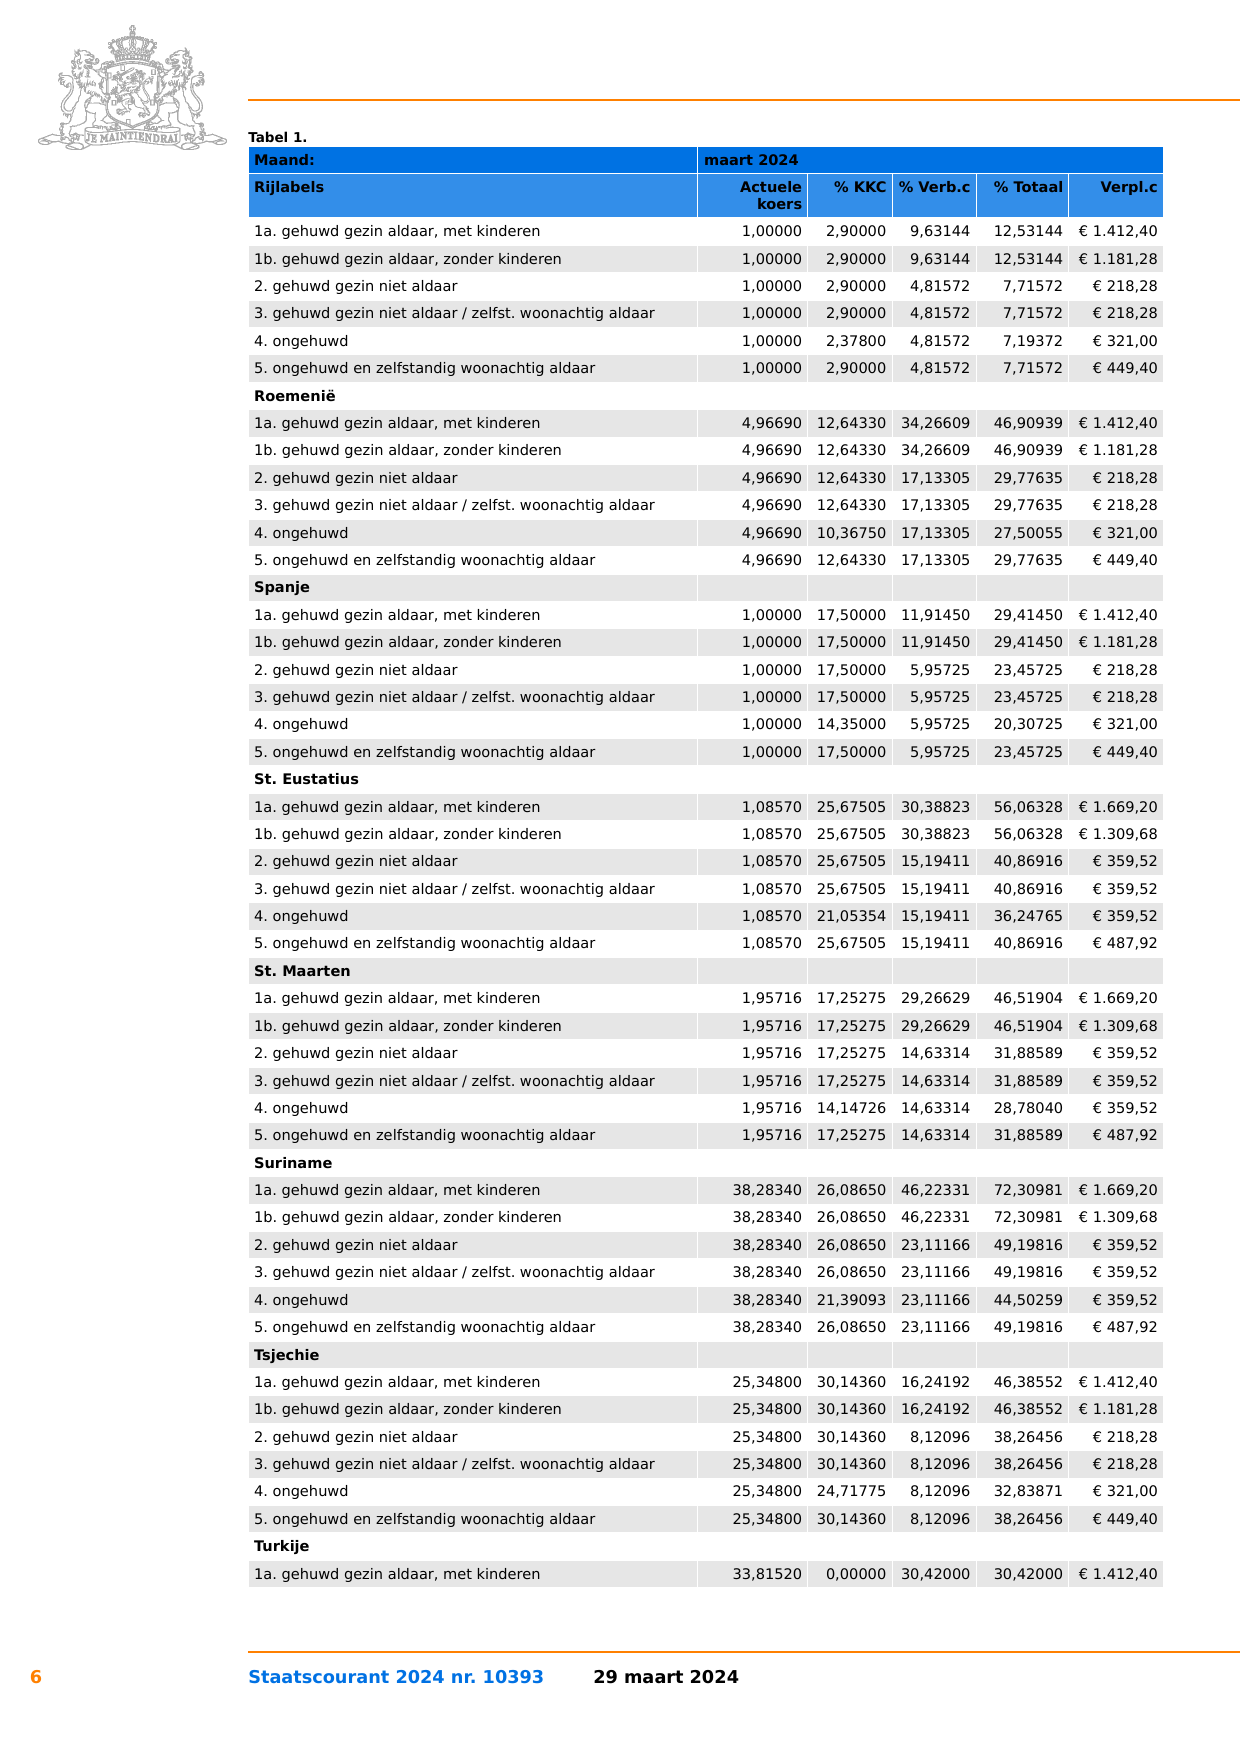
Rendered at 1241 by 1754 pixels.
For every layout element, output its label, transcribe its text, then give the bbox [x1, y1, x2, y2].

table_cell [698, 1342, 807, 1368]
table_cell 26,08650 [808, 1205, 892, 1231]
table_cell 4,96690 [698, 438, 807, 464]
table_cell 17,50000 [808, 629, 892, 656]
table_cell € 1.412,40 [1069, 1561, 1163, 1587]
table_cell 2. gehuwd gezin niet aldaar [249, 1232, 697, 1258]
table_cell 1b. gehuwd gezin aldaar, zonder kinderen [249, 1013, 697, 1039]
table_cell 5. ongehuwd en zelfstandig woonachtig aldaar [249, 1506, 697, 1532]
table_cell [893, 1150, 976, 1176]
table_cell 14,63314 [893, 1068, 976, 1094]
table_cell 25,34800 [698, 1369, 807, 1395]
table_cell 14,63314 [893, 1123, 976, 1149]
table_cell 1,00000 [698, 739, 807, 765]
table_cell 25,34800 [698, 1479, 807, 1505]
table_cell 2. gehuwd gezin niet aldaar [249, 465, 697, 491]
table_cell 72,30981 [977, 1205, 1068, 1231]
table_cell 5. ongehuwd en zelfstandig woonachtig aldaar [249, 739, 697, 765]
table_cell € 218,28 [1069, 1424, 1163, 1450]
table_cell 38,28340 [698, 1205, 807, 1231]
table_cell 4,96690 [698, 410, 807, 437]
table_cell 46,38552 [977, 1369, 1068, 1395]
table_cell € 1.309,68 [1069, 821, 1163, 847]
table_cell [808, 958, 892, 984]
table_cell € 359,52 [1069, 1287, 1163, 1313]
table_cell 30,14360 [808, 1424, 892, 1450]
table_cell 29,77635 [977, 465, 1068, 491]
table_cell € 487,92 [1069, 931, 1163, 957]
table_cell 4. ongehuwd [249, 328, 697, 354]
table_cell 29,26629 [893, 1013, 976, 1039]
table_cell 1,00000 [698, 219, 807, 245]
table_cell 15,19411 [893, 849, 976, 875]
table_cell 7,71572 [977, 355, 1068, 382]
table_cell Turkije [249, 1534, 697, 1560]
table_cell 5. ongehuwd en zelfstandig woonachtig aldaar [249, 547, 697, 573]
table_cell 23,11166 [893, 1260, 976, 1286]
table_cell 1,00000 [698, 712, 807, 738]
table_cell [808, 766, 892, 793]
table_cell Tsjechie [249, 1342, 697, 1368]
table_cell [977, 383, 1068, 409]
table_cell € 359,52 [1069, 1232, 1163, 1258]
table_cell € 359,52 [1069, 876, 1163, 902]
table_cell 30,14360 [808, 1396, 892, 1423]
table_cell [893, 383, 976, 409]
table_cell 17,13305 [893, 547, 976, 573]
table_cell 2. gehuwd gezin niet aldaar [249, 1424, 697, 1450]
table_cell Actuele koers [698, 174, 807, 217]
table_cell 49,19816 [977, 1232, 1068, 1258]
table_cell € 1.412,40 [1069, 1369, 1163, 1395]
table_cell [893, 1534, 976, 1560]
table_cell 40,86916 [977, 876, 1068, 902]
table_cell 1a. gehuwd gezin aldaar, met kinderen [249, 794, 697, 820]
table_cell € 359,52 [1069, 1068, 1163, 1094]
table_cell 17,25275 [808, 1123, 892, 1149]
table_cell 4. ongehuwd [249, 1287, 697, 1313]
table_cell 17,13305 [893, 465, 976, 491]
table_cell 17,25275 [808, 1068, 892, 1094]
table_cell 5,95725 [893, 684, 976, 711]
table_cell 3. gehuwd gezin niet aldaar / zelfst. woonachtig aldaar [249, 301, 697, 327]
table_cell 31,88589 [977, 1068, 1068, 1094]
table_cell 21,05354 [808, 903, 892, 930]
table_cell 2. gehuwd gezin niet aldaar [249, 849, 697, 875]
table_cell 7,19372 [977, 328, 1068, 354]
table_cell 1,00000 [698, 602, 807, 628]
table_cell € 1.669,20 [1069, 986, 1163, 1012]
table_cell 12,64330 [808, 465, 892, 491]
table_cell 25,67505 [808, 821, 892, 847]
table_cell 12,64330 [808, 410, 892, 437]
table_cell 10,36750 [808, 520, 892, 546]
table_cell 23,11166 [893, 1287, 976, 1313]
picture [38, 25, 227, 150]
table_cell € 218,28 [1069, 657, 1163, 683]
table_cell 2,90000 [808, 273, 892, 299]
table_cell [1069, 575, 1163, 601]
table_cell 4. ongehuwd [249, 903, 697, 930]
table_cell 12,53144 [977, 219, 1068, 245]
table_header Tabel 1. [248, 130, 1163, 146]
table_cell 1a. gehuwd gezin aldaar, met kinderen [249, 1369, 697, 1395]
table_cell 36,24765 [977, 903, 1068, 930]
table_cell 1,08570 [698, 903, 807, 930]
table_cell 38,28340 [698, 1314, 807, 1341]
table_cell 7,71572 [977, 273, 1068, 299]
table_cell 49,19816 [977, 1314, 1068, 1341]
table_cell 44,50259 [977, 1287, 1068, 1313]
table_cell 11,91450 [893, 602, 976, 628]
table_cell 4,81572 [893, 301, 976, 327]
table_cell 1,00000 [698, 355, 807, 382]
table_cell 46,90939 [977, 438, 1068, 464]
table_cell 38,26456 [977, 1424, 1068, 1450]
table_cell [808, 1342, 892, 1368]
table_cell € 218,28 [1069, 493, 1163, 519]
table_cell 46,38552 [977, 1396, 1068, 1423]
table_cell 5. ongehuwd en zelfstandig woonachtig aldaar [249, 1123, 697, 1149]
table_cell Spanje [249, 575, 697, 601]
table_cell 1,95716 [698, 1095, 807, 1121]
table_cell 4. ongehuwd [249, 1479, 697, 1505]
table_cell 23,45725 [977, 739, 1068, 765]
table_cell 3. gehuwd gezin niet aldaar / zelfst. woonachtig aldaar [249, 1260, 697, 1286]
table_cell [808, 1534, 892, 1560]
table_cell 25,34800 [698, 1424, 807, 1450]
table_cell 21,39093 [808, 1287, 892, 1313]
table_cell 27,50055 [977, 520, 1068, 546]
table_cell Verpl.c [1069, 174, 1163, 217]
table_cell 1,08570 [698, 821, 807, 847]
table_cell 16,24192 [893, 1369, 976, 1395]
table_cell 12,64330 [808, 438, 892, 464]
table_cell € 449,40 [1069, 355, 1163, 382]
table_cell 25,67505 [808, 931, 892, 957]
table_cell € 1.412,40 [1069, 602, 1163, 628]
table_cell 1,00000 [698, 657, 807, 683]
table_cell 1b. gehuwd gezin aldaar, zonder kinderen [249, 821, 697, 847]
table_cell [698, 383, 807, 409]
table_cell 38,28340 [698, 1232, 807, 1258]
table_cell 14,14726 [808, 1095, 892, 1121]
table_cell 46,90939 [977, 410, 1068, 437]
table_cell 1a. gehuwd gezin aldaar, met kinderen [249, 1177, 697, 1204]
table_cell 4,81572 [893, 355, 976, 382]
table_cell [893, 766, 976, 793]
table_cell 2,90000 [808, 355, 892, 382]
table_cell 29,41450 [977, 602, 1068, 628]
table_cell 1a. gehuwd gezin aldaar, met kinderen [249, 602, 697, 628]
table_cell 9,63144 [893, 219, 976, 245]
table_cell € 487,92 [1069, 1123, 1163, 1149]
table_cell 23,11166 [893, 1232, 976, 1258]
table_cell 25,67505 [808, 876, 892, 902]
table_cell € 1.181,28 [1069, 246, 1163, 272]
table_cell 5,95725 [893, 739, 976, 765]
table_cell 8,12096 [893, 1479, 976, 1505]
table_cell 29,77635 [977, 493, 1068, 519]
table_cell 29,41450 [977, 629, 1068, 656]
table_cell 38,28340 [698, 1260, 807, 1286]
table_cell [698, 1150, 807, 1176]
table_cell [893, 958, 976, 984]
table_cell € 218,28 [1069, 465, 1163, 491]
table_cell 25,34800 [698, 1451, 807, 1478]
table_cell € 449,40 [1069, 547, 1163, 573]
table_cell [1069, 766, 1163, 793]
table_cell 17,13305 [893, 520, 976, 546]
table_cell 8,12096 [893, 1451, 976, 1478]
table_cell 38,26456 [977, 1506, 1068, 1532]
table_cell 25,67505 [808, 794, 892, 820]
table_cell [977, 958, 1068, 984]
table_cell 25,67505 [808, 849, 892, 875]
table_cell 28,78040 [977, 1095, 1068, 1121]
table_cell [977, 575, 1068, 601]
table_cell [808, 1150, 892, 1176]
table_cell 17,25275 [808, 986, 892, 1012]
table_cell 1,95716 [698, 1040, 807, 1067]
table_cell 2. gehuwd gezin niet aldaar [249, 657, 697, 683]
table_cell 30,42000 [893, 1561, 976, 1587]
table_cell € 218,28 [1069, 301, 1163, 327]
table_cell € 321,00 [1069, 328, 1163, 354]
table_cell [698, 766, 807, 793]
table_cell 25,34800 [698, 1506, 807, 1532]
table_cell 1b. gehuwd gezin aldaar, zonder kinderen [249, 438, 697, 464]
table_cell 46,22331 [893, 1177, 976, 1204]
table_cell 23,45725 [977, 657, 1068, 683]
table_cell € 218,28 [1069, 1451, 1163, 1478]
table_cell 4,96690 [698, 520, 807, 546]
table_cell [808, 575, 892, 601]
table_cell [698, 575, 807, 601]
table_cell 26,08650 [808, 1314, 892, 1341]
table_cell € 218,28 [1069, 273, 1163, 299]
table_cell 26,08650 [808, 1177, 892, 1204]
table_cell € 1.669,20 [1069, 794, 1163, 820]
table_cell 5,95725 [893, 657, 976, 683]
table_cell 17,50000 [808, 684, 892, 711]
table_cell 49,19816 [977, 1260, 1068, 1286]
table_cell [1069, 383, 1163, 409]
table_cell 5. ongehuwd en zelfstandig woonachtig aldaar [249, 931, 697, 957]
table_cell 8,12096 [893, 1424, 976, 1450]
table_cell 40,86916 [977, 931, 1068, 957]
table_cell € 359,52 [1069, 849, 1163, 875]
table_cell 26,08650 [808, 1260, 892, 1286]
table_cell € 449,40 [1069, 739, 1163, 765]
table_cell 8,12096 [893, 1506, 976, 1532]
table_cell 2. gehuwd gezin niet aldaar [249, 1040, 697, 1067]
table_cell [893, 1342, 976, 1368]
table_cell [977, 1342, 1068, 1368]
table_cell 1,95716 [698, 1123, 807, 1149]
table_cell € 321,00 [1069, 712, 1163, 738]
table_cell 30,38823 [893, 821, 976, 847]
table_cell 72,30981 [977, 1177, 1068, 1204]
table_cell 29,26629 [893, 986, 976, 1012]
table_cell 1b. gehuwd gezin aldaar, zonder kinderen [249, 1396, 697, 1423]
table_cell 3. gehuwd gezin niet aldaar / zelfst. woonachtig aldaar [249, 684, 697, 711]
table_cell € 1.309,68 [1069, 1205, 1163, 1231]
table_cell 17,50000 [808, 602, 892, 628]
table_cell 4. ongehuwd [249, 1095, 697, 1121]
table_cell 3. gehuwd gezin niet aldaar / zelfst. woonachtig aldaar [249, 1451, 697, 1478]
table_cell 17,25275 [808, 1040, 892, 1067]
table_cell 2,90000 [808, 219, 892, 245]
table_cell % Totaal [977, 174, 1068, 217]
table_cell 1b. gehuwd gezin aldaar, zonder kinderen [249, 629, 697, 656]
table_cell [1069, 1342, 1163, 1368]
table_cell € 359,52 [1069, 1040, 1163, 1067]
table_cell [893, 575, 976, 601]
table_cell € 359,52 [1069, 1095, 1163, 1121]
table_cell 4,81572 [893, 328, 976, 354]
table_cell Suriname [249, 1150, 697, 1176]
table_cell 46,51904 [977, 1013, 1068, 1039]
table_cell 12,64330 [808, 547, 892, 573]
table_cell 30,14360 [808, 1451, 892, 1478]
table_cell € 1.181,28 [1069, 438, 1163, 464]
table_cell 1,95716 [698, 1013, 807, 1039]
table_cell 5. ongehuwd en zelfstandig woonachtig aldaar [249, 355, 697, 382]
table_cell 14,63314 [893, 1040, 976, 1067]
table_cell 38,28340 [698, 1287, 807, 1313]
table_cell 17,25275 [808, 1013, 892, 1039]
table_cell 4,96690 [698, 465, 807, 491]
table_cell 1,00000 [698, 629, 807, 656]
table_cell 1b. gehuwd gezin aldaar, zonder kinderen [249, 1205, 697, 1231]
table_cell € 1.181,28 [1069, 629, 1163, 656]
table_cell St. Maarten [249, 958, 697, 984]
table_cell Maand: [249, 147, 697, 173]
table_cell 15,19411 [893, 903, 976, 930]
table_cell 1a. gehuwd gezin aldaar, met kinderen [249, 219, 697, 245]
table_cell [977, 766, 1068, 793]
table_cell 2. gehuwd gezin niet aldaar [249, 273, 697, 299]
table_cell 16,24192 [893, 1396, 976, 1423]
table_cell 7,71572 [977, 301, 1068, 327]
table_cell € 359,52 [1069, 903, 1163, 930]
table_cell 30,14360 [808, 1369, 892, 1395]
table_cell 1,08570 [698, 876, 807, 902]
table_cell [1069, 1534, 1163, 1560]
table_cell 30,14360 [808, 1506, 892, 1532]
table_cell € 487,92 [1069, 1314, 1163, 1341]
table_cell 23,45725 [977, 684, 1068, 711]
table_cell 4,96690 [698, 547, 807, 573]
table_cell 46,22331 [893, 1205, 976, 1231]
table_cell 3. gehuwd gezin niet aldaar / zelfst. woonachtig aldaar [249, 876, 697, 902]
table_cell 2,90000 [808, 246, 892, 272]
table_cell 4. ongehuwd [249, 520, 697, 546]
table_cell [977, 1150, 1068, 1176]
table_cell 30,38823 [893, 794, 976, 820]
table_cell 40,86916 [977, 849, 1068, 875]
table_cell 11,91450 [893, 629, 976, 656]
table_cell € 321,00 [1069, 520, 1163, 546]
table_cell € 1.181,28 [1069, 1396, 1163, 1423]
table_cell 34,26609 [893, 410, 976, 437]
table_cell [698, 1534, 807, 1560]
table_cell 9,63144 [893, 246, 976, 272]
table_cell 33,81520 [698, 1561, 807, 1587]
table_cell [977, 1534, 1068, 1560]
table_cell [808, 383, 892, 409]
table_cell 4,81572 [893, 273, 976, 299]
table_cell 17,50000 [808, 739, 892, 765]
table_cell 12,64330 [808, 493, 892, 519]
table_cell % Verb.c [893, 174, 976, 217]
table_cell € 1.412,40 [1069, 410, 1163, 437]
table_cell 3. gehuwd gezin niet aldaar / zelfst. woonachtig aldaar [249, 493, 697, 519]
table_cell 1,00000 [698, 301, 807, 327]
table_cell 56,06328 [977, 794, 1068, 820]
table_cell 17,13305 [893, 493, 976, 519]
table_cell St. Eustatius [249, 766, 697, 793]
table_cell 1,95716 [698, 986, 807, 1012]
table_cell 0,00000 [808, 1561, 892, 1587]
table_cell 23,11166 [893, 1314, 976, 1341]
table_cell 4,96690 [698, 493, 807, 519]
table_cell 1,00000 [698, 273, 807, 299]
table_cell 15,19411 [893, 931, 976, 957]
table_cell 14,35000 [808, 712, 892, 738]
table_cell 1,00000 [698, 328, 807, 354]
table_cell maart 2024 [698, 147, 1163, 173]
table_cell € 218,28 [1069, 684, 1163, 711]
table_cell 26,08650 [808, 1232, 892, 1258]
table_cell 31,88589 [977, 1040, 1068, 1067]
table_cell % KKC [808, 174, 892, 217]
table_cell 2,90000 [808, 301, 892, 327]
table_cell 14,63314 [893, 1095, 976, 1121]
table_cell Roemenië [249, 383, 697, 409]
table_cell 1,95716 [698, 1068, 807, 1094]
table_cell 38,28340 [698, 1177, 807, 1204]
table_cell 1,08570 [698, 931, 807, 957]
table_cell € 1.669,20 [1069, 1177, 1163, 1204]
table_cell 1,00000 [698, 684, 807, 711]
table_cell 1,08570 [698, 849, 807, 875]
table_cell 38,26456 [977, 1451, 1068, 1478]
table_cell 30,42000 [977, 1561, 1068, 1587]
table_cell 1a. gehuwd gezin aldaar, met kinderen [249, 1561, 697, 1587]
table_cell 1a. gehuwd gezin aldaar, met kinderen [249, 986, 697, 1012]
table_cell 24,71775 [808, 1479, 892, 1505]
table_cell 4. ongehuwd [249, 712, 697, 738]
table_cell 32,83871 [977, 1479, 1068, 1505]
table_cell € 449,40 [1069, 1506, 1163, 1532]
table_cell 1a. gehuwd gezin aldaar, met kinderen [249, 410, 697, 437]
table_cell 31,88589 [977, 1123, 1068, 1149]
table_cell 1b. gehuwd gezin aldaar, zonder kinderen [249, 246, 697, 272]
table_cell € 1.412,40 [1069, 219, 1163, 245]
table_cell [1069, 1150, 1163, 1176]
table_cell 5. ongehuwd en zelfstandig woonachtig aldaar [249, 1314, 697, 1341]
table_cell 20,30725 [977, 712, 1068, 738]
table_cell 12,53144 [977, 246, 1068, 272]
table_cell 15,19411 [893, 876, 976, 902]
table_cell Rijlabels [249, 174, 697, 217]
table_cell 17,50000 [808, 657, 892, 683]
table_cell € 321,00 [1069, 1479, 1163, 1505]
table_cell 34,26609 [893, 438, 976, 464]
table_cell 3. gehuwd gezin niet aldaar / zelfst. woonachtig aldaar [249, 1068, 697, 1094]
table_cell 1,08570 [698, 794, 807, 820]
table_cell € 359,52 [1069, 1260, 1163, 1286]
table_cell 56,06328 [977, 821, 1068, 847]
table_cell 46,51904 [977, 986, 1068, 1012]
table_cell [698, 958, 807, 984]
table_cell € 1.309,68 [1069, 1013, 1163, 1039]
table_cell 5,95725 [893, 712, 976, 738]
table_cell 29,77635 [977, 547, 1068, 573]
table_cell 2,37800 [808, 328, 892, 354]
table_cell [1069, 958, 1163, 984]
table_cell 25,34800 [698, 1396, 807, 1423]
table_cell 1,00000 [698, 246, 807, 272]
